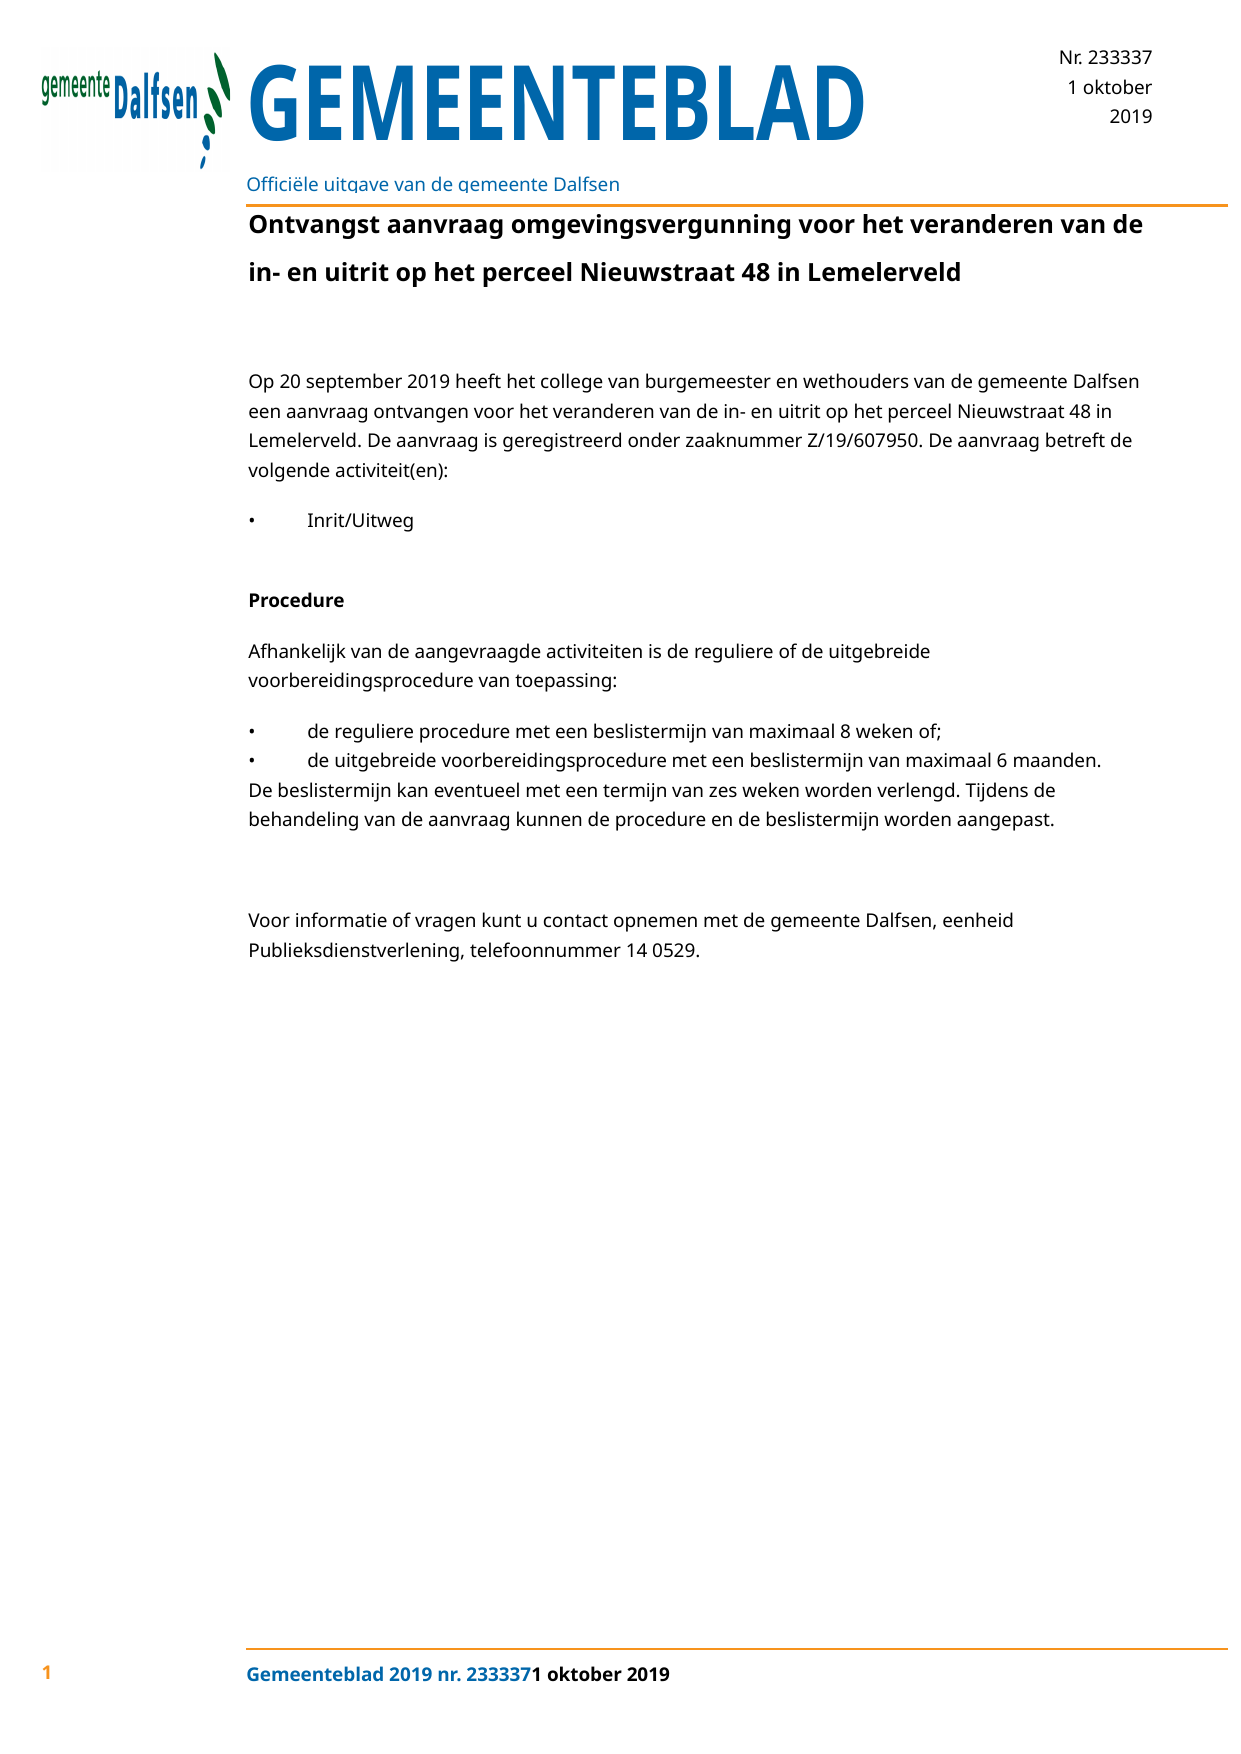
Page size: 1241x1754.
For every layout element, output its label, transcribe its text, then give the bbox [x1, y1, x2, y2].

picture [41, 47, 231, 172]
list de uitgebreide voorbereidingsprocedure met een beslistermijn van maximaal 6 maanden. [248, 747, 1152, 773]
text Afhankelijk van de aangevraagde activiteiten is de reguliere of de uitgebreide voorbereidingsprocedure van toepassing: [248, 638, 1152, 693]
text Ontvangst aanvraag omgevingsvergunning voor het veranderen van de in- en uitrit op het perceel Nieuwstraat 48 in Lemelerveld [248, 207, 1152, 288]
text Procedure [248, 587, 1152, 613]
list Inrit/Uitweg [248, 507, 1152, 533]
text De beslistermijn kan eventueel met een termijn van zes weken worden verlengd. Tijdens de behandeling van de aanvraag kunnen de procedure en de beslistermijn worden aangepast. [248, 777, 1152, 832]
text Op 20 september 2019 heeft het college van burgemeester en wethouders van de gemeente Dalfsen een aanvraag ontvangen voor het veranderen van de in- en uitrit op het perceel Nieuwstraat 48 in Lemelerveld. De aanvraag is geregistreerd onder zaaknummer Z/19/607950. De aanvraag betreft de volgende activiteit(en): [248, 368, 1152, 483]
list de reguliere procedure met een beslistermijn van maximaal 8 weken of; [248, 718, 1152, 744]
text Voor informatie of vragen kunt u contact opnemen met de gemeente Dalfsen, eenheid Publieksdienstverlening, telefoonnummer 14 0529. [248, 907, 1152, 963]
